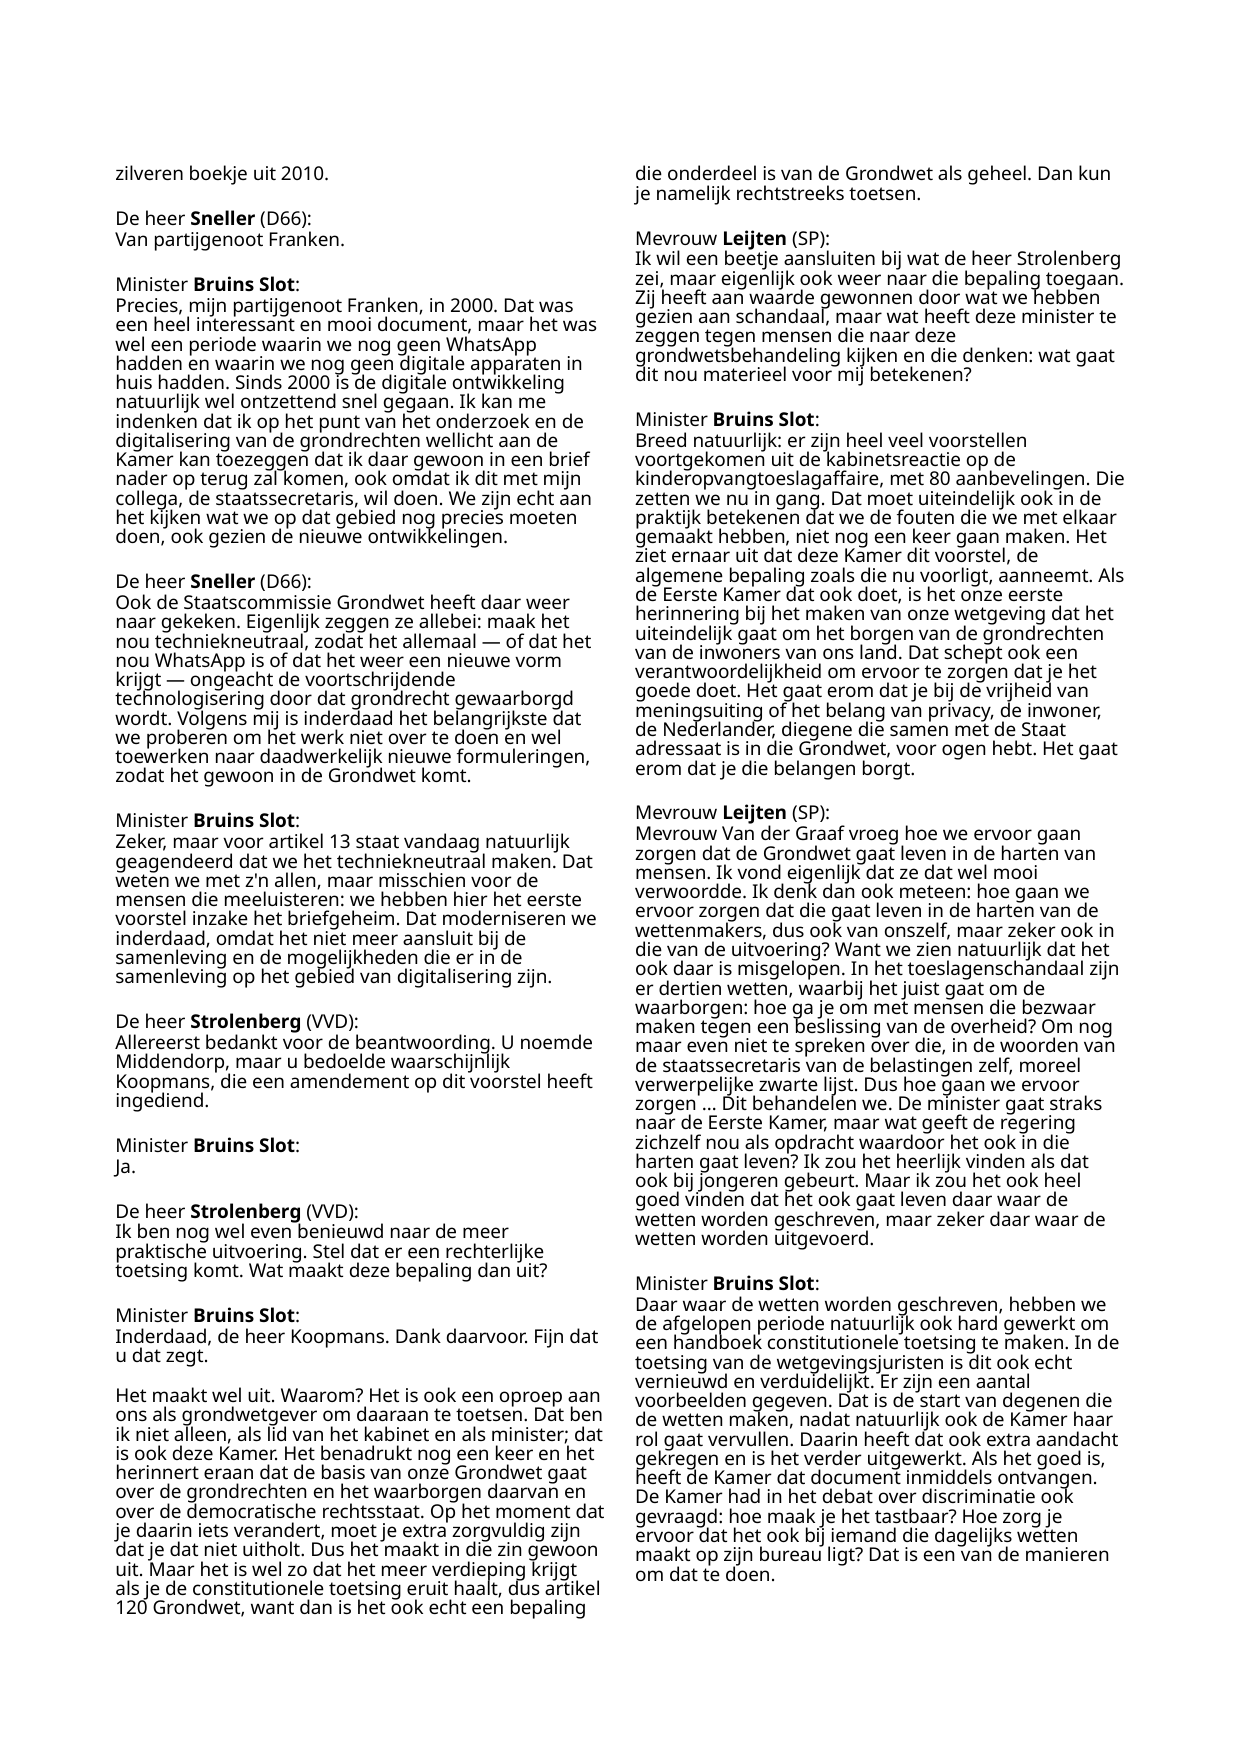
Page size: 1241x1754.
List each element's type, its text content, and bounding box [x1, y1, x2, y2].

text Mevrouw Leijten (SP): [635, 225, 1125, 250]
text Ik wil een beetje aansluiten bij wat de heer Strolenberg zei, maar eigenlijk ook weer naar die bepaling toegaan. Zij heeft aan waarde gewonnen door wat we hebben gezien aan schandaal, maar wat heeft deze minister te zeggen tegen mensen die naar deze grondwetsbehandeling kijken en die denken: wat gaat dit nou materieel voor mij betekenen? [635, 250, 1125, 385]
text De heer Sneller (D66): [115, 205, 605, 231]
text Mevrouw Van der Graaf vroeg hoe we ervoor gaan zorgen dat de Grondwet gaat leven in de harten van mensen. Ik vond eigenlijk dat ze dat wel mooi verwoordde. Ik denk dan ook meteen: hoe gaan we ervoor zorgen dat die gaat leven in de harten van de wettenmakers, dus ook van onszelf, maar zeker ook in die van de uitvoering? Want we zien natuurlijk dat het ook daar is misgelopen. In het toeslagenschandaal zijn er dertien wetten, waarbij het juist gaat om de waarborgen: hoe ga je om met mensen die bezwaar maken tegen een beslissing van de overheid? Om nog maar even niet te spreken over die, in de woorden van de staatssecretaris van de belastingen zelf, moreel verwerpelijke zwarte lijst. Dus hoe gaan we ervoor zorgen … Dit behandelen we. De minister gaat straks naar de Eerste Kamer, maar wat geeft de regering zichzelf nou als opdracht waardoor het ook in die harten gaat leven? Ik zou het heerlijk vinden als dat ook bij jongeren gebeurt. Maar ik zou het ook heel goed vinden dat het ook gaat leven daar waar de wetten worden geschreven, maar zeker daar waar de wetten worden uitgevoerd. [635, 825, 1125, 1249]
text Ook de Staatscommissie Grondwet heeft daar weer naar gekeken. Eigenlijk zeggen ze allebei: maak het nou techniekneutraal, zodat het allemaal — of dat het nou WhatsApp is of dat het weer een nieuwe vorm krijgt — ongeacht de voortschrijdende technologisering door dat grondrecht gewaarborgd wordt. Volgens mij is inderdaad het belangrijkste dat we proberen om het werk niet over te doen en wel toewerken naar daadwerkelijk nieuwe formuleringen, zodat het gewoon in de Grondwet komt. [115, 594, 605, 787]
text die onderdeel is van de Grondwet als geheel. Dan kun je namelijk rechtstreeks toetsen. [635, 165, 1125, 204]
text Precies, mijn partijgenoot Franken, in 2000. Dat was een heel interessant en mooi document, maar het was wel een periode waarin we nog geen WhatsApp hadden en waarin we nog geen digitale apparaten in huis hadden. Sinds 2000 is de digitale ontwikkeling natuurlijk wel ontzettend snel gegaan. Ik kan me indenken dat ik op het punt van het onderzoek en de digitalisering van de grondrechten wellicht aan de Kamer kan toezeggen dat ik daar gewoon in een brief nader op terug zal komen, ook omdat ik dit met mijn collega, de staatssecretaris, wil doen. We zijn echt aan het kijken wat we op dat gebied nog precies moeten doen, ook gezien de nieuwe ontwikkelingen. [115, 297, 605, 547]
text Minister Bruins Slot: [115, 1132, 605, 1158]
text Allereerst bedankt voor de beantwoording. U noemde Middendorp, maar u bedoelde waarschijnlijk Koopmans, die een amendement op dit voorstel heeft ingediend. [115, 1034, 605, 1111]
text Van partijgenoot Franken. [115, 231, 605, 250]
text Minister Bruins Slot: [115, 1302, 605, 1328]
text De heer Strolenberg (VVD): [115, 1008, 605, 1034]
text Minister Bruins Slot: [635, 406, 1125, 432]
text De heer Strolenberg (VVD): [115, 1198, 605, 1223]
text Het maakt wel uit. Waarom? Het is ook een oproep aan ons als grondwetgever om daaraan te toetsen. Dat ben ik niet alleen, als lid van het kabinet en als minister; dat is ook deze Kamer. Het benadrukt nog een keer en het herinnert eraan dat de basis van onze Grondwet gaat over de grondrechten en het waarborgen daarvan en over de democratische rechtsstaat. Op het moment dat je daarin iets verandert, moet je extra zorgvuldig zijn dat je dat niet uitholt. Dus het maakt in die zin gewoon uit. Maar het is wel zo dat het meer verdieping krijgt als je de constitutionele toetsing eruit haalt, dus artikel 120 Grondwet, want dan is het ook echt een bepaling [115, 1387, 605, 1618]
text Ik ben nog wel even benieuwd naar de meer praktische uitvoering. Stel dat er een rechterlijke toetsing komt. Wat maakt deze bepaling dan uit? [115, 1223, 605, 1281]
text Zeker, maar voor artikel 13 staat vandaag natuurlijk geagendeerd dat we het techniekneutraal maken. Dat weten we met z'n allen, maar misschien voor de mensen die meeluisteren: we hebben hier het eerste voorstel inzake het briefgeheim. Dat moderniseren we inderdaad, omdat het niet meer aansluit bij de samenleving en de mogelijkheden die er in de samenleving op het gebied van digitalisering zijn. [115, 833, 605, 987]
text Minister Bruins Slot: [635, 1270, 1125, 1296]
text zilveren boekje uit 2010. [115, 165, 605, 184]
text Breed natuurlijk: er zijn heel veel voorstellen voortgekomen uit de kabinetsreactie op de kinderopvangtoeslagaffaire, met 80 aanbevelingen. Die zetten we nu in gang. Dat moet uiteindelijk ook in de praktijk betekenen dat we de fouten die we met elkaar gemaakt hebben, niet nog een keer gaan maken. Het ziet ernaar uit dat deze Kamer dit voorstel, de algemene bepaling zoals die nu voorligt, aanneemt. Als de Eerste Kamer dat ook doet, is het onze eerste herinnering bij het maken van onze wetgeving dat het uiteindelijk gaat om het borgen van de grondrechten van de inwoners van ons land. Dat schept ook een verantwoordelijkheid om ervoor te zorgen dat je het goede doet. Het gaat erom dat je bij de vrijheid van meningsuiting of het belang van privacy, de inwoner, de Nederlander, diegene die samen met de Staat adressaat is in die Grondwet, voor ogen hebt. Het gaat erom dat je die belangen borgt. [635, 432, 1125, 779]
text Minister Bruins Slot: [115, 271, 605, 297]
text Minister Bruins Slot: [115, 808, 605, 833]
text Inderdaad, de heer Koopmans. Dank daarvoor. Fijn dat u dat zegt. [115, 1328, 605, 1366]
text Mevrouw Leijten (SP): [635, 799, 1125, 825]
text Daar waar de wetten worden geschreven, hebben we de afgelopen periode natuurlijk ook hard gewerkt om een handboek constitutionele toetsing te maken. In de toetsing van de wetgevingsjuristen is dit ook echt vernieuwd en verduidelijkt. Er zijn een aantal voorbeelden gegeven. Dat is de start van degenen die de wetten maken, nadat natuurlijk ook de Kamer haar rol gaat vervullen. Daarin heeft dat ook extra aandacht gekregen en is het verder uitgewerkt. Als het goed is, heeft de Kamer dat document inmiddels ontvangen. De Kamer had in het debat over discriminatie ook gevraagd: hoe maak je het tastbaar? Hoe zorg je ervoor dat het ook bij iemand die dagelijks wetten maakt op zijn bureau ligt? Dat is een van de manieren om dat te doen. [635, 1296, 1125, 1585]
text Ja. [115, 1158, 605, 1177]
text De heer Sneller (D66): [115, 568, 605, 594]
